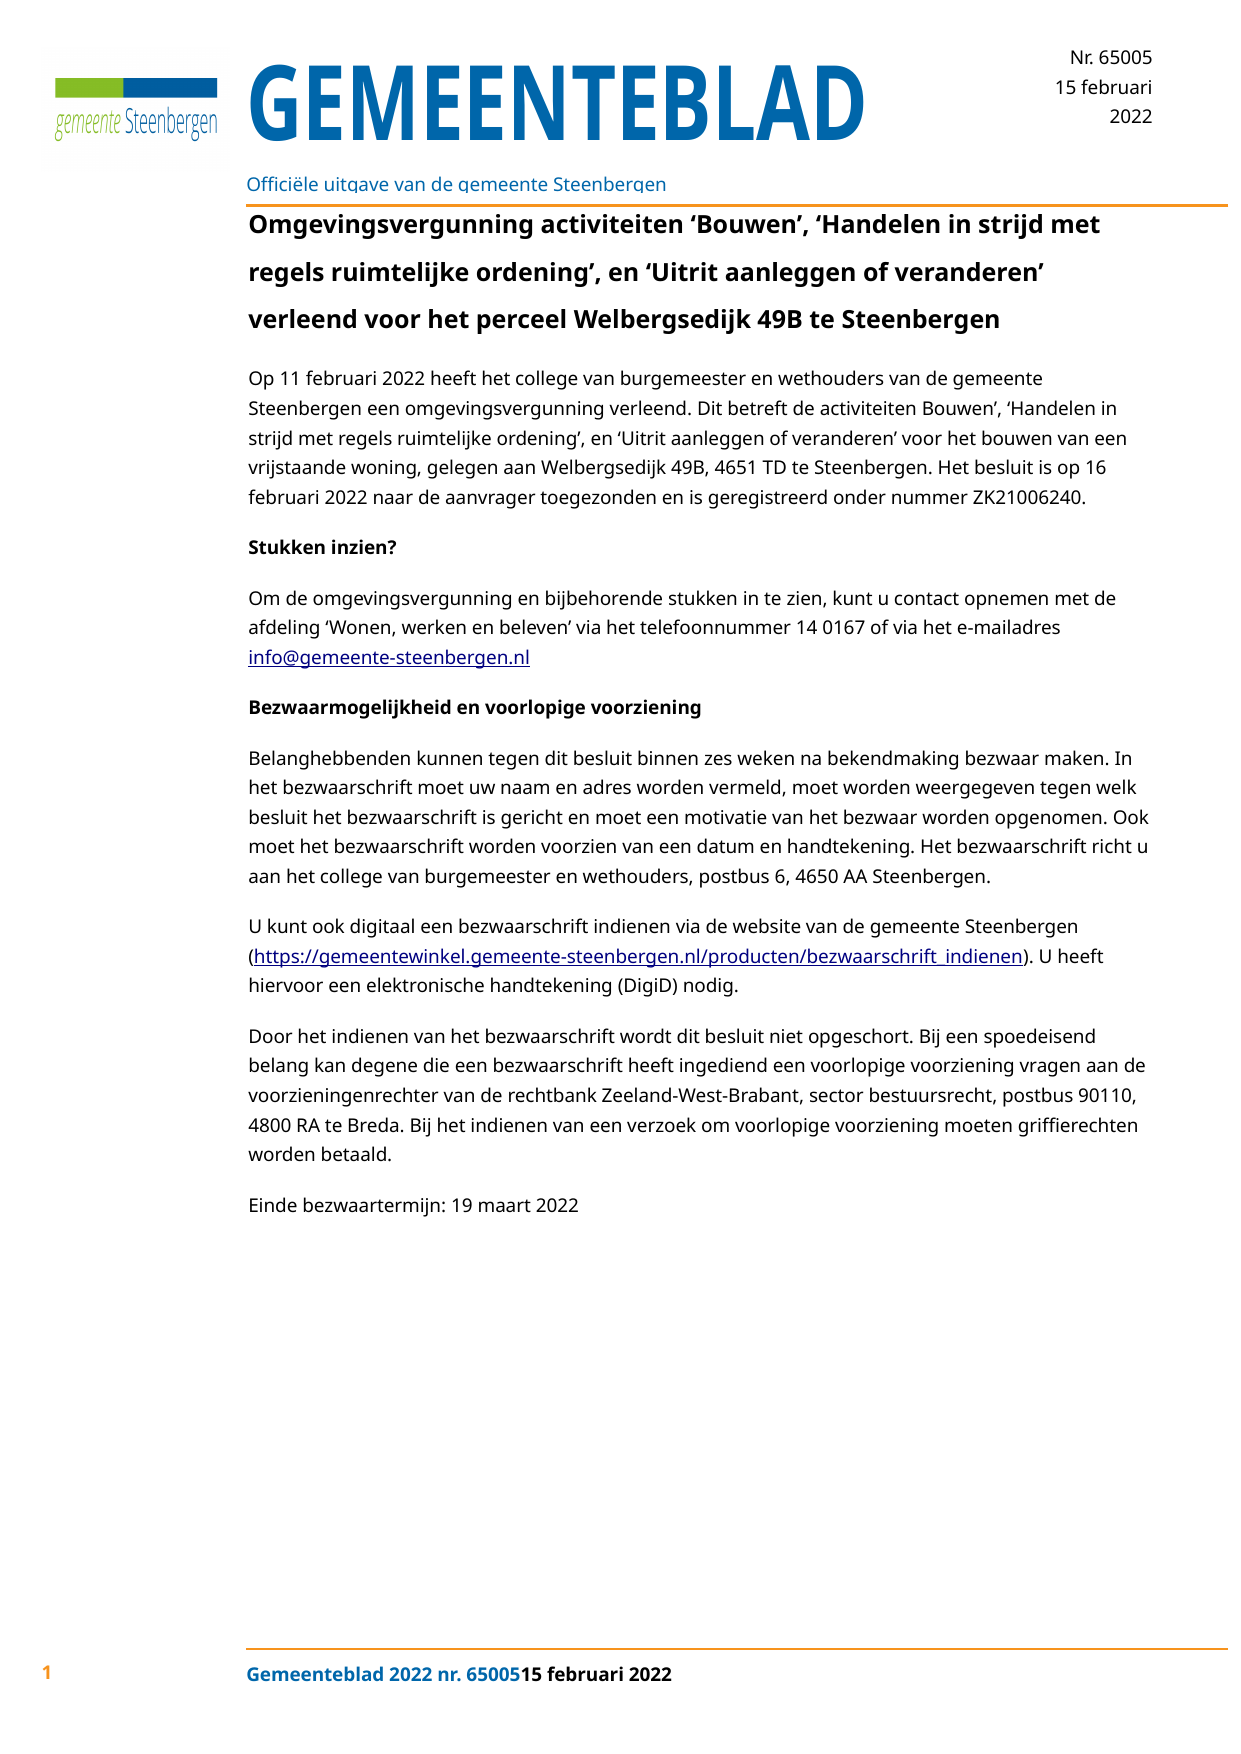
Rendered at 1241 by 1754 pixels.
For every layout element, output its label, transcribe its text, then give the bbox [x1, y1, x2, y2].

text Stukken inzien? [248, 534, 1152, 560]
text U kunt ook digitaal een bezwaarschrift indienen via de website van de gemeente Steenbergen (https://gemeentewinkel.gemeente-steenbergen.nl/producten/bezwaarschrift_indienen). U heeft hiervoor een elektronische handtekening (DigiD) nodig. [248, 913, 1152, 998]
text Om de omgevingsvergunning en bijbehorende stukken in te zien, kunt u contact opnemen met de afdeling ‘Wonen, werken en beleven’ via het telefoonnummer 14 0167 of via het e-mailadres info@gemeente-steenbergen.nl [248, 585, 1152, 669]
text Einde bezwaartermijn: 19 maart 2022 [248, 1192, 1152, 1217]
text Bezwaarmogelijkheid en voorlopige voorziening [248, 694, 1152, 720]
text Omgevingsvergunning activiteiten ‘Bouwen’, ‘Handelen in strijd met regels ruimtelijke ordening’, en ‘Uitrit aanleggen of veranderen’ verleend voor het perceel Welbergsedijk 49B te Steenbergen [248, 207, 1152, 336]
text Belanghebbenden kunnen tegen dit besluit binnen zes weken na bekendmaking bezwaar maken. In het bezwaarschrift moet uw naam en adres worden vermeld, moet worden weergegeven tegen welk besluit het bezwaarschrift is gericht en moet een motivatie van het bezwaar worden opgenomen. Ook moet het bezwaarschrift worden voorzien van een datum en handtekening. Het bezwaarschrift richt u aan het college van burgemeester en wethouders, postbus 6, 4650 AA Steenbergen. [248, 745, 1152, 889]
text Op 11 februari 2022 heeft het college van burgemeester en wethouders van de gemeente Steenbergen een omgevingsvergunning verleend. Dit betreft de activiteiten Bouwen’, ‘Handelen in strijd met regels ruimtelijke ordening’, en ‘Uitrit aanleggen of veranderen’ voor het bouwen van een vrijstaande woning, gelegen aan Welbergsedijk 49B, 4651 TD te Steenbergen. Het besluit is op 16 februari 2022 naar de aanvrager toegezonden en is geregistreerd onder nummer ZK21006240. [248, 366, 1152, 509]
text Door het indienen van het bezwaarschrift wordt dit besluit niet opgeschort. Bij een spoedeisend belang kan degene die een bezwaarschrift heeft ingediend een voorlopige voorziening vragen aan de voorzieningenrechter van de rechtbank Zeeland-West-Brabant, sector bestuursrecht, postbus 90110, 4800 RA te Breda. Bij het indienen van een verzoek om voorlopige voorziening moeten griffierechten worden betaald. [248, 1023, 1152, 1167]
picture [41, 47, 231, 172]
